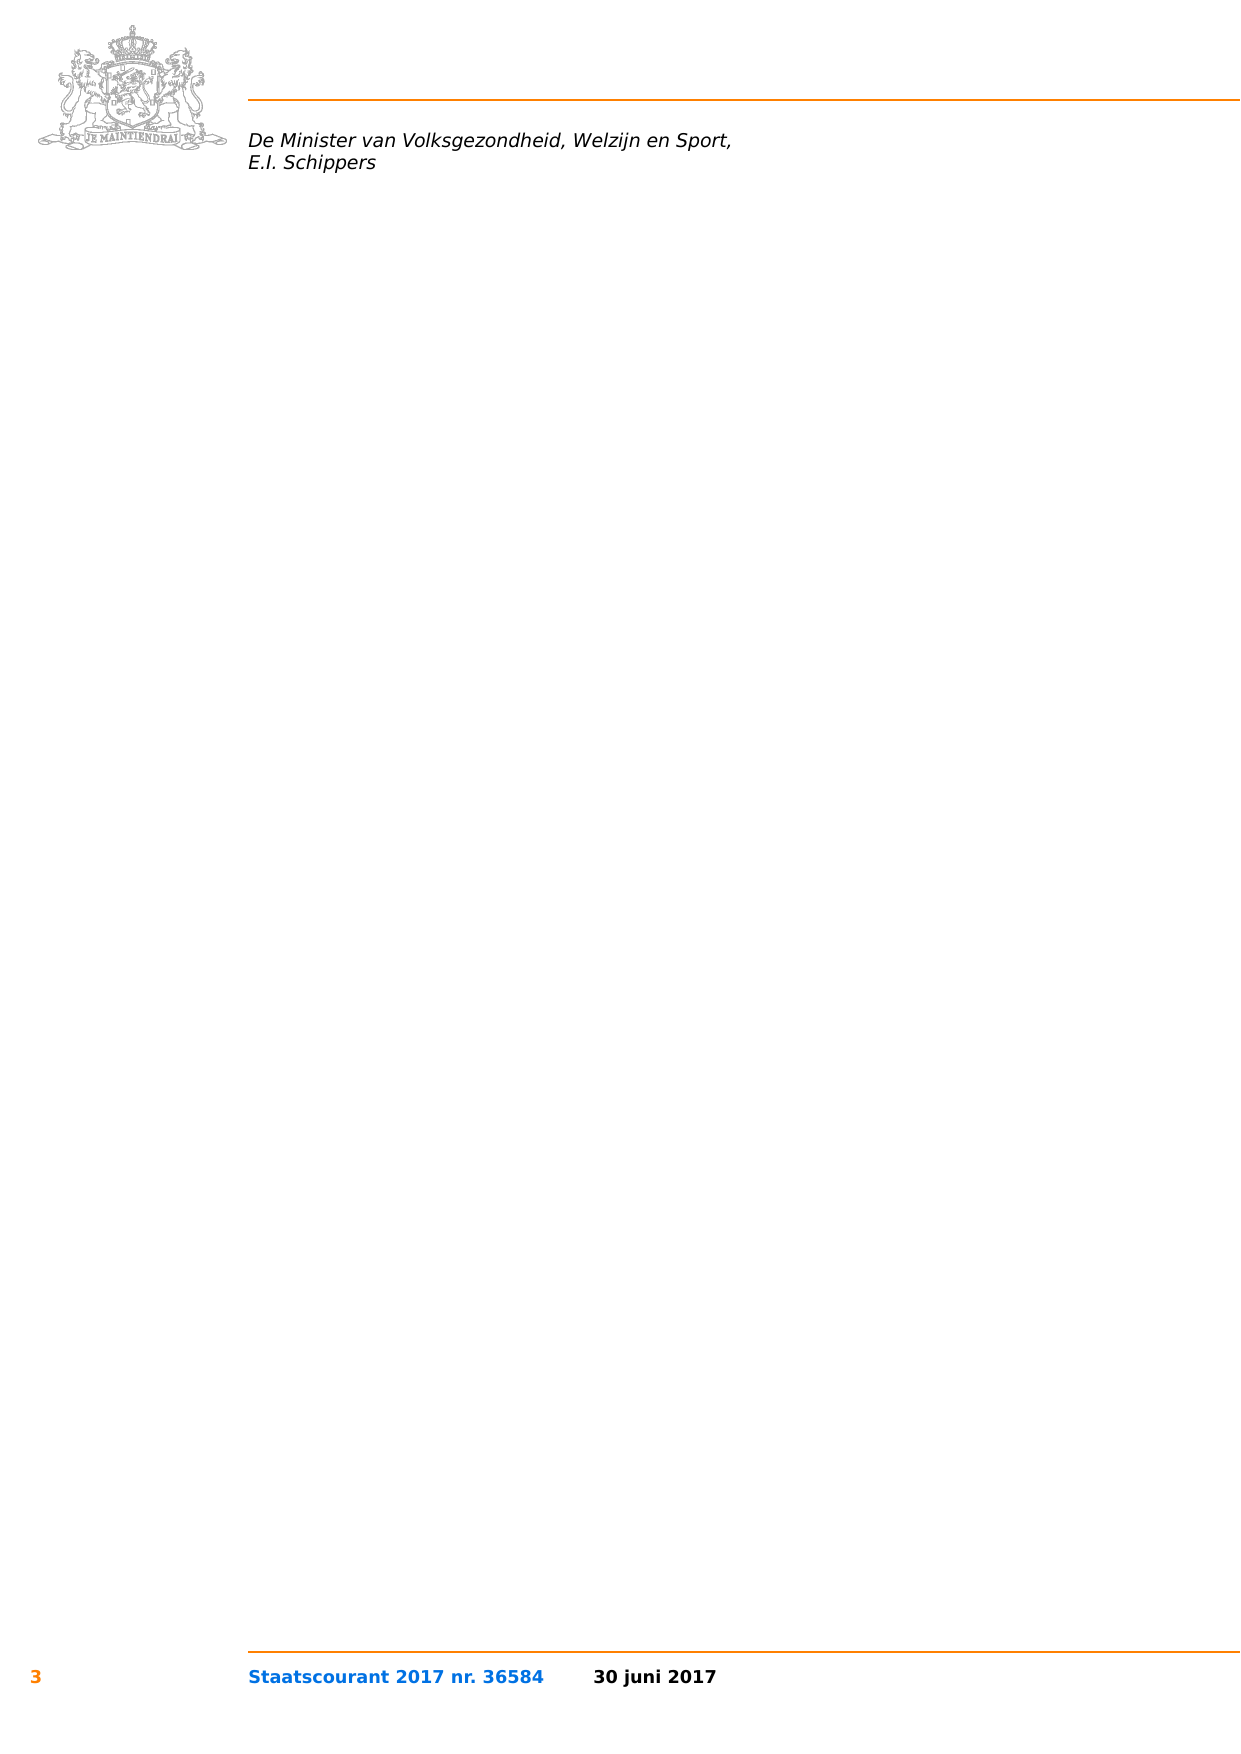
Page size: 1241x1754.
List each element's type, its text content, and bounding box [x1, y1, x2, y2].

picture [38, 25, 227, 150]
text De Minister van Volksgezondheid, Welzijn en Sport, E.I. Schippers [248, 130, 1163, 174]
